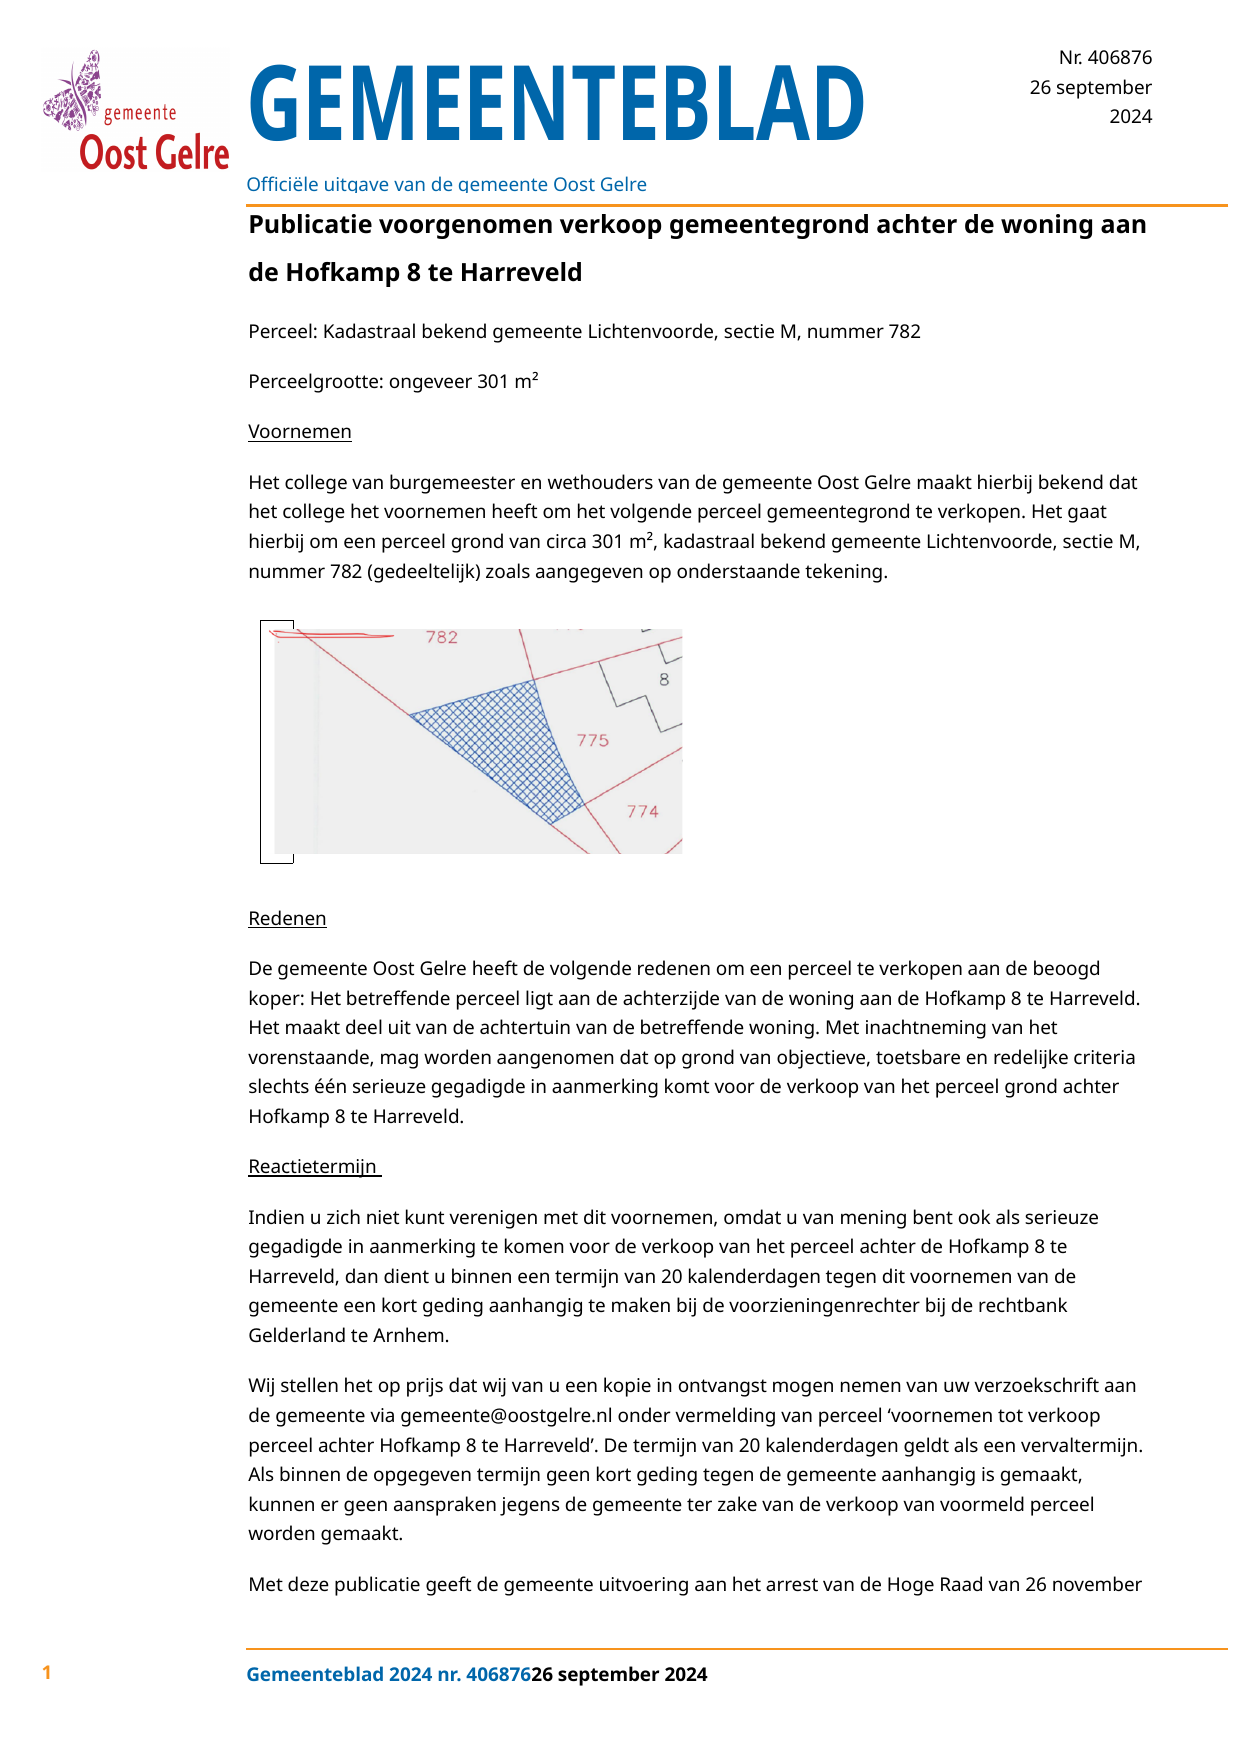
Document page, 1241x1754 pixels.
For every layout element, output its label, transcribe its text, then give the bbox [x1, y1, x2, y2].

picture [268, 629, 683, 854]
text Het college van burgemeester en wethouders van de gemeente Oost Gelre maakt hierbij bekend dat het college het voornemen heeft om het volgende perceel gemeentegrond te verkopen. Het gaat hierbij om een perceel grond van circa 301 m², kadastraal bekend gemeente Lichtenvoorde, sectie M, nummer 782 (gedeeltelijk) zoals aangegeven op onderstaande tekening. [248, 469, 1152, 584]
text Voornemen [248, 419, 1152, 444]
text Perceelgrootte: ongeveer 301 m² [248, 368, 1152, 394]
text Publicatie voorgenomen verkoop gemeentegrond achter de woning aan de Hofkamp 8 te Harreveld [248, 207, 1152, 288]
text Redenen [248, 905, 1152, 930]
picture [41, 47, 231, 172]
text Indien u zich niet kunt verenigen met dit voornemen, omdat u van mening bent ook als serieuze gegadigde in aanmerking te komen voor de verkoop van het perceel achter de Hofkamp 8 te Harreveld, dan dient u binnen een termijn van 20 kalenderdagen tegen dit voornemen van de gemeente een kort geding aanhangig te maken bij de voorzieningenrechter bij de rechtbank Gelderland te Arnhem. [248, 1204, 1152, 1348]
text Perceel: Kadastraal bekend gemeente Lichtenvoorde, sectie M, nummer 782 [248, 318, 1152, 344]
text Reactietermijn [248, 1153, 1152, 1179]
text Wij stellen het op prijs dat wij van u een kopie in ontvangst mogen nemen van uw verzoekschrift aan de gemeente via gemeente@oostgelre.nl onder vermelding van perceel ‘voornemen tot verkoop perceel achter Hofkamp 8 te Harreveld’. De termijn van 20 kalenderdagen geldt als een vervaltermijn. Als binnen de opgegeven termijn geen kort geding tegen de gemeente aanhangig is gemaakt, kunnen er geen aanspraken jegens de gemeente ter zake van de verkoop van voormeld perceel worden gemaakt. [248, 1373, 1152, 1546]
text Met deze publicatie geeft de gemeente uitvoering aan het arrest van de Hoge Raad van 26 november [248, 1571, 1152, 1597]
text De gemeente Oost Gelre heeft de volgende redenen om een perceel te verkopen aan de beoogd koper: Het betreffende perceel ligt aan de achterzijde van de woning aan de Hofkamp 8 te Harreveld. Het maakt deel uit van de achtertuin van de betreffende woning. Met inachtneming van het vorenstaande, mag worden aangenomen dat op grond van objectieve, toetsbare en redelijke criteria slechts één serieuze gegadigde in aanmerking komt voor de verkoop van het perceel grond achter Hofkamp 8 te Harreveld. [248, 955, 1152, 1129]
